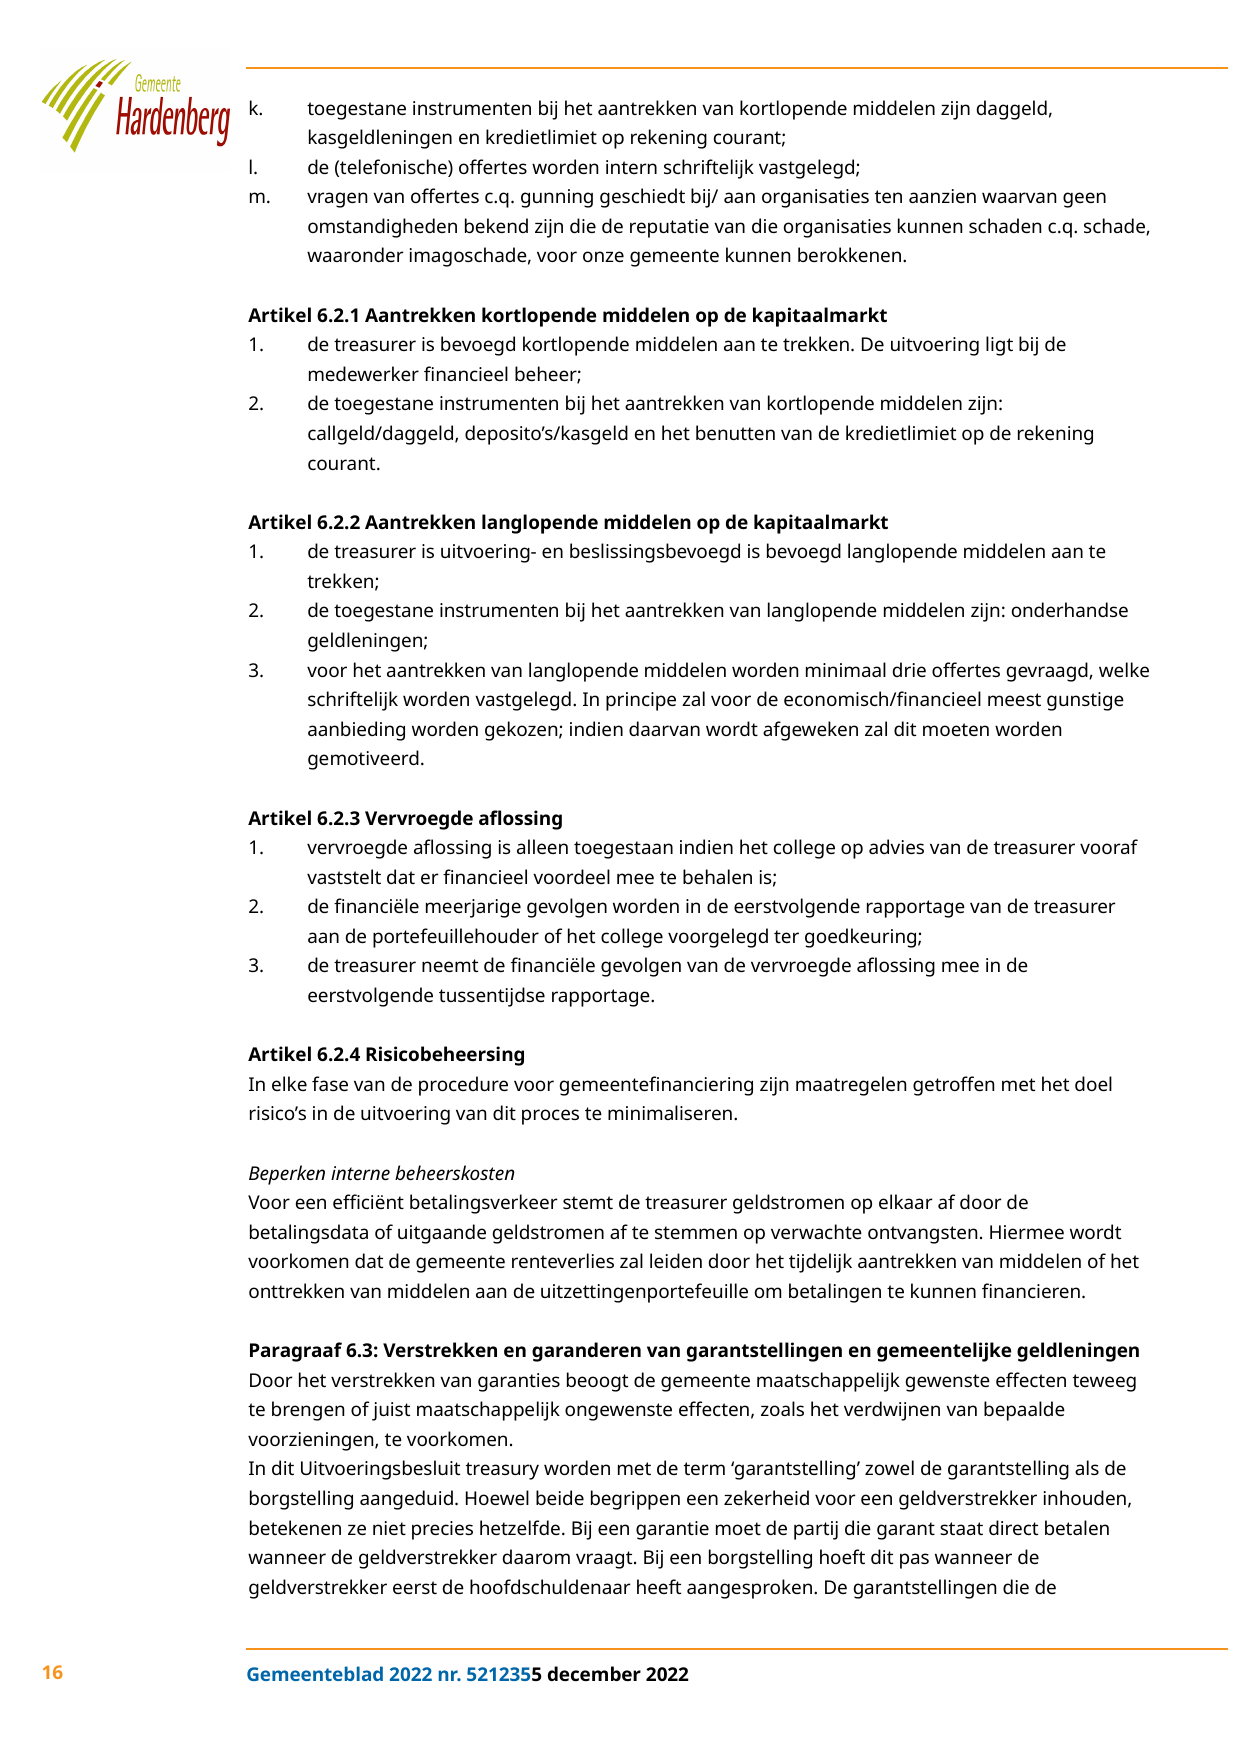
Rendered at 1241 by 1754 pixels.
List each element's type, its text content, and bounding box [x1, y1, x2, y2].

list de toegestane instrumenten bij het aantrekken van kortlopende middelen zijn: callgeld/daggeld, deposito’s/kasgeld en het benutten van de kredietlimiet op de rekening courant. [248, 391, 1152, 476]
text Door het verstrekken van garanties beoogt de gemeente maatschappelijk gewenste effecten teweeg te brengen of juist maatschappelijk ongewenste effecten, zoals het verdwijnen van bepaalde voorzieningen, te voorkomen. [248, 1367, 1152, 1452]
list de treasurer is uitvoering- en beslissingsbevoegd is bevoegd langlopende middelen aan te trekken; [248, 538, 1152, 594]
text In elke fase van de procedure voor gemeentefinanciering zijn maatregelen getroffen met het doel risico’s in de uitvoering van dit proces te minimaliseren. [248, 1071, 1152, 1126]
list vervroegde aflossing is alleen toegestaan indien het college op advies van de treasurer vooraf vaststelt dat er financieel voordeel mee te behalen is; [248, 834, 1152, 890]
text Beperken interne beheerskosten [248, 1160, 1152, 1186]
picture [41, 47, 231, 172]
text Artikel 6.2.3 Vervroegde aflossing [248, 805, 1152, 831]
text Artikel 6.2.2 Aantrekken langlopende middelen op de kapitaalmarkt [248, 509, 1152, 535]
list de toegestane instrumenten bij het aantrekken van langlopende middelen zijn: onderhandse geldleningen; [248, 598, 1152, 653]
list voor het aantrekken van langlopende middelen worden minimaal drie offertes gevraagd, welke schriftelijk worden vastgelegd. In principe zal voor de economisch/financieel meest gunstige aanbieding worden gekozen; indien daarvan wordt afgeweken zal dit moeten worden gemotiveerd. [248, 657, 1152, 771]
text Paragraaf 6.3: Verstrekken en garanderen van garantstellingen en gemeentelijke geldleningen [248, 1337, 1152, 1363]
list toegestane instrumenten bij het aantrekken van kortlopende middelen zijn daggeld, kasgeldleningen en kredietlimiet op rekening courant; [248, 95, 1152, 150]
list de financiële meerjarige gevolgen worden in de eerstvolgende rapportage van de treasurer aan de portefeuillehouder of het college voorgelegd ter goedkeuring; [248, 893, 1152, 949]
text Artikel 6.2.1 Aantrekken kortlopende middelen op de kapitaalmarkt [248, 302, 1152, 328]
text Artikel 6.2.4 Risicobeheersing [248, 1041, 1152, 1067]
text In dit Uitvoeringsbesluit treasury worden met de term ‘garantstelling’ zowel de garantstelling als de borgstelling aangeduid. Hoewel beide begrippen een zekerheid voor een geldverstrekker inhouden, betekenen ze niet precies hetzelfde. Bij een garantie moet de partij die garant staat direct betalen wanneer de geldverstrekker daarom vraagt. Bij een borgstelling hoeft dit pas wanneer de geldverstrekker eerst de hoofdschuldenaar heeft aangesproken. De garantstellingen die de [248, 1456, 1152, 1600]
list de (telefonische) offertes worden intern schriftelijk vastgelegd; [248, 154, 1152, 180]
list vragen van offertes c.q. gunning geschiedt bij/ aan organisaties ten aanzien waarvan geen omstandigheden bekend zijn die de reputatie van die organisaties kunnen schaden c.q. schade, waaronder imagoschade, voor onze gemeente kunnen berokkenen. [248, 183, 1152, 268]
list de treasurer neemt de financiële gevolgen van de vervroegde aflossing mee in de eerstvolgende tussentijdse rapportage. [248, 953, 1152, 1008]
list de treasurer is bevoegd kortlopende middelen aan te trekken. De uitvoering ligt bij de medewerker financieel beheer; [248, 331, 1152, 387]
text Voor een efficiënt betalingsverkeer stemt de treasurer geldstromen op elkaar af door de betalingsdata of uitgaande geldstromen af te stemmen op verwachte ontvangsten. Hiermee wordt voorkomen dat de gemeente renteverlies zal leiden door het tijdelijk aantrekken van middelen of het onttrekken van middelen aan de uitzettingenportefeuille om betalingen te kunnen financieren. [248, 1189, 1152, 1304]
